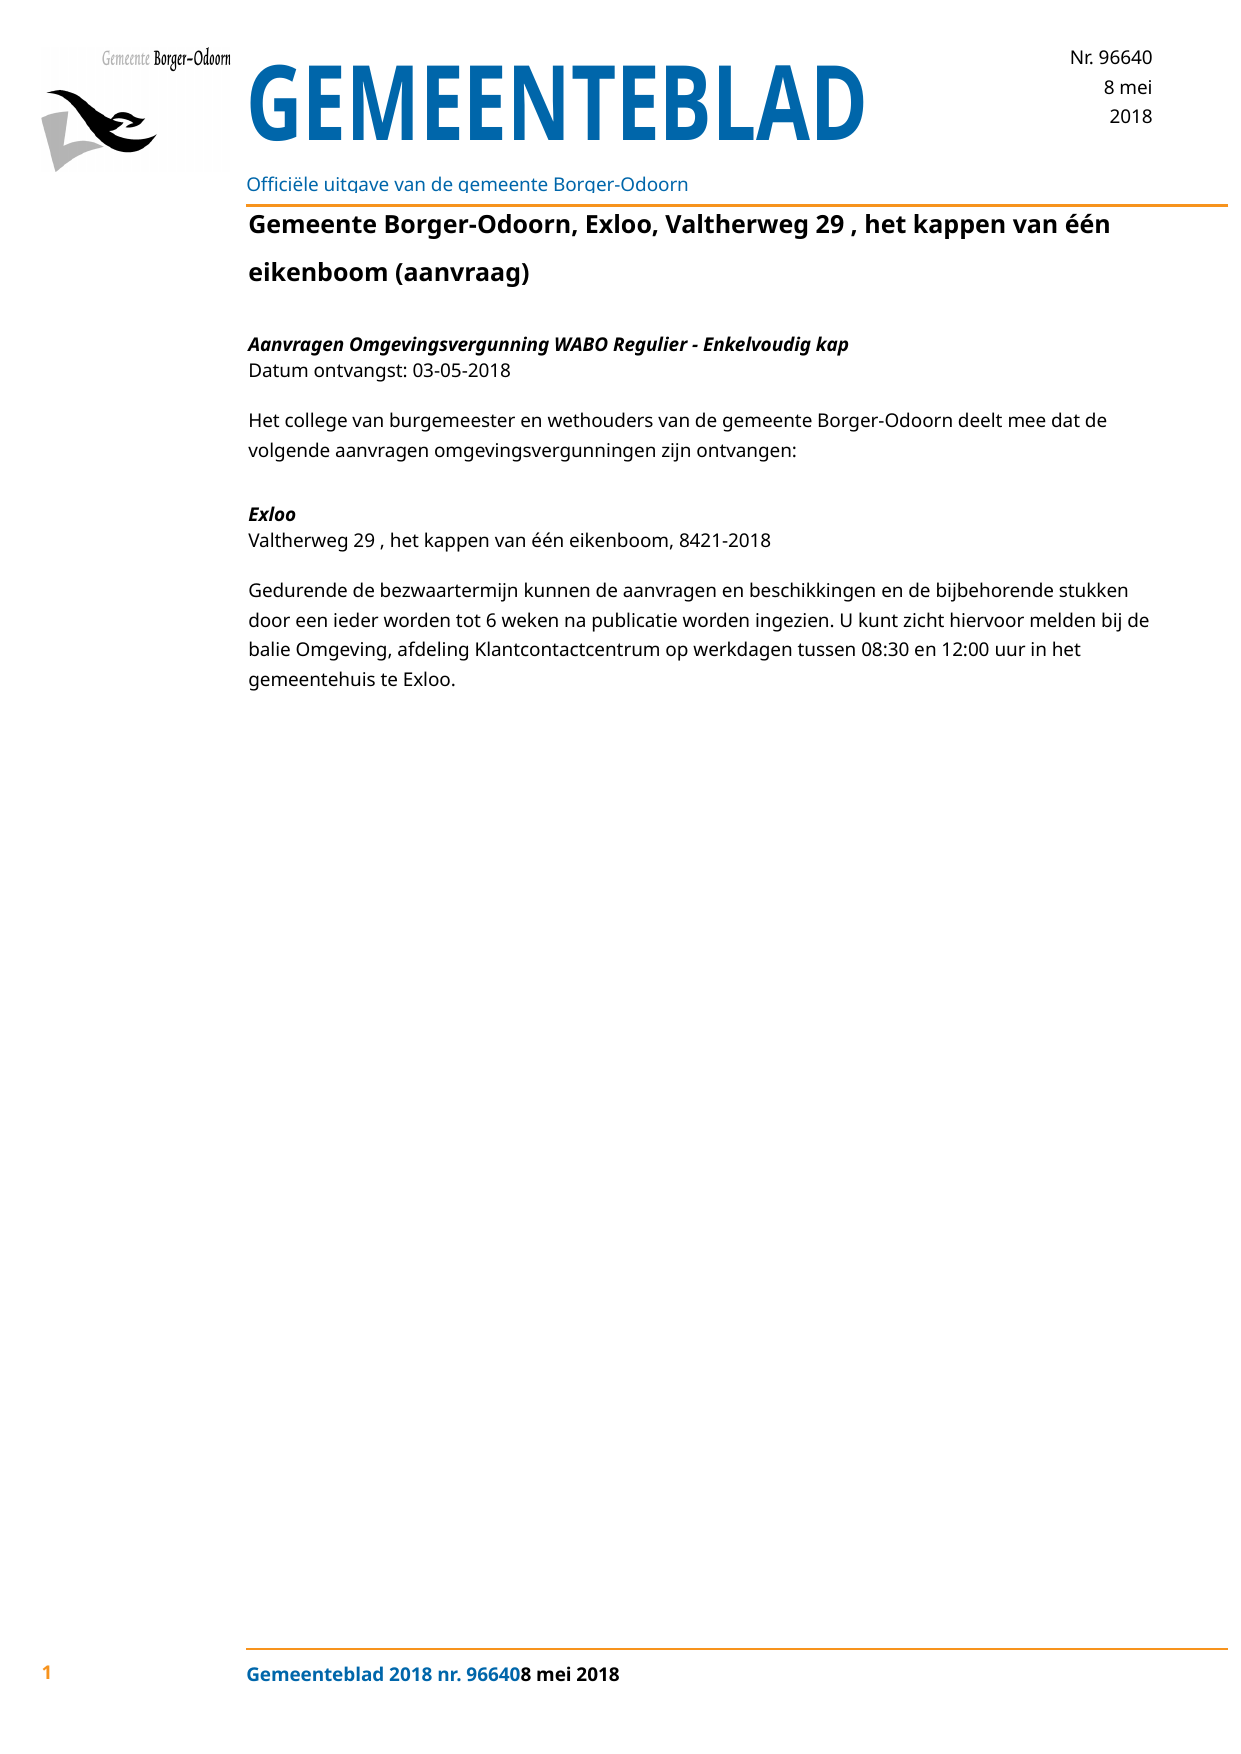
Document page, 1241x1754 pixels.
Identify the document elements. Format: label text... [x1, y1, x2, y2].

text Exloo [248, 501, 1152, 527]
text Aanvragen Omgevingsvergunning WABO Regulier - Enkelvoudig kap [248, 331, 1152, 357]
text Gedurende de bezwaartermijn kunnen de aanvragen en beschikkingen en de bijbehorende stukken door een ieder worden tot 6 weken na publicatie worden ingezien. U kunt zicht hiervoor melden bij de balie Omgeving, afdeling Klantcontactcentrum op werkdagen tussen 08:30 en 12:00 uur in het gemeentehuis te Exloo. [248, 577, 1152, 692]
picture [41, 47, 231, 172]
text Het college van burgemeester en wethouders van de gemeente Borger-Odoorn deelt mee dat de volgende aanvragen omgevingsvergunningen zijn ontvangen: [248, 408, 1152, 463]
text Valtherweg 29 , het kappen van één eikenboom, 8421-2018 [248, 527, 1152, 553]
text Gemeente Borger-Odoorn, Exloo, Valtherweg 29 , het kappen van één eikenboom (aanvraag) [248, 207, 1152, 288]
text Datum ontvangst: 03-05-2018 [248, 357, 1152, 383]
